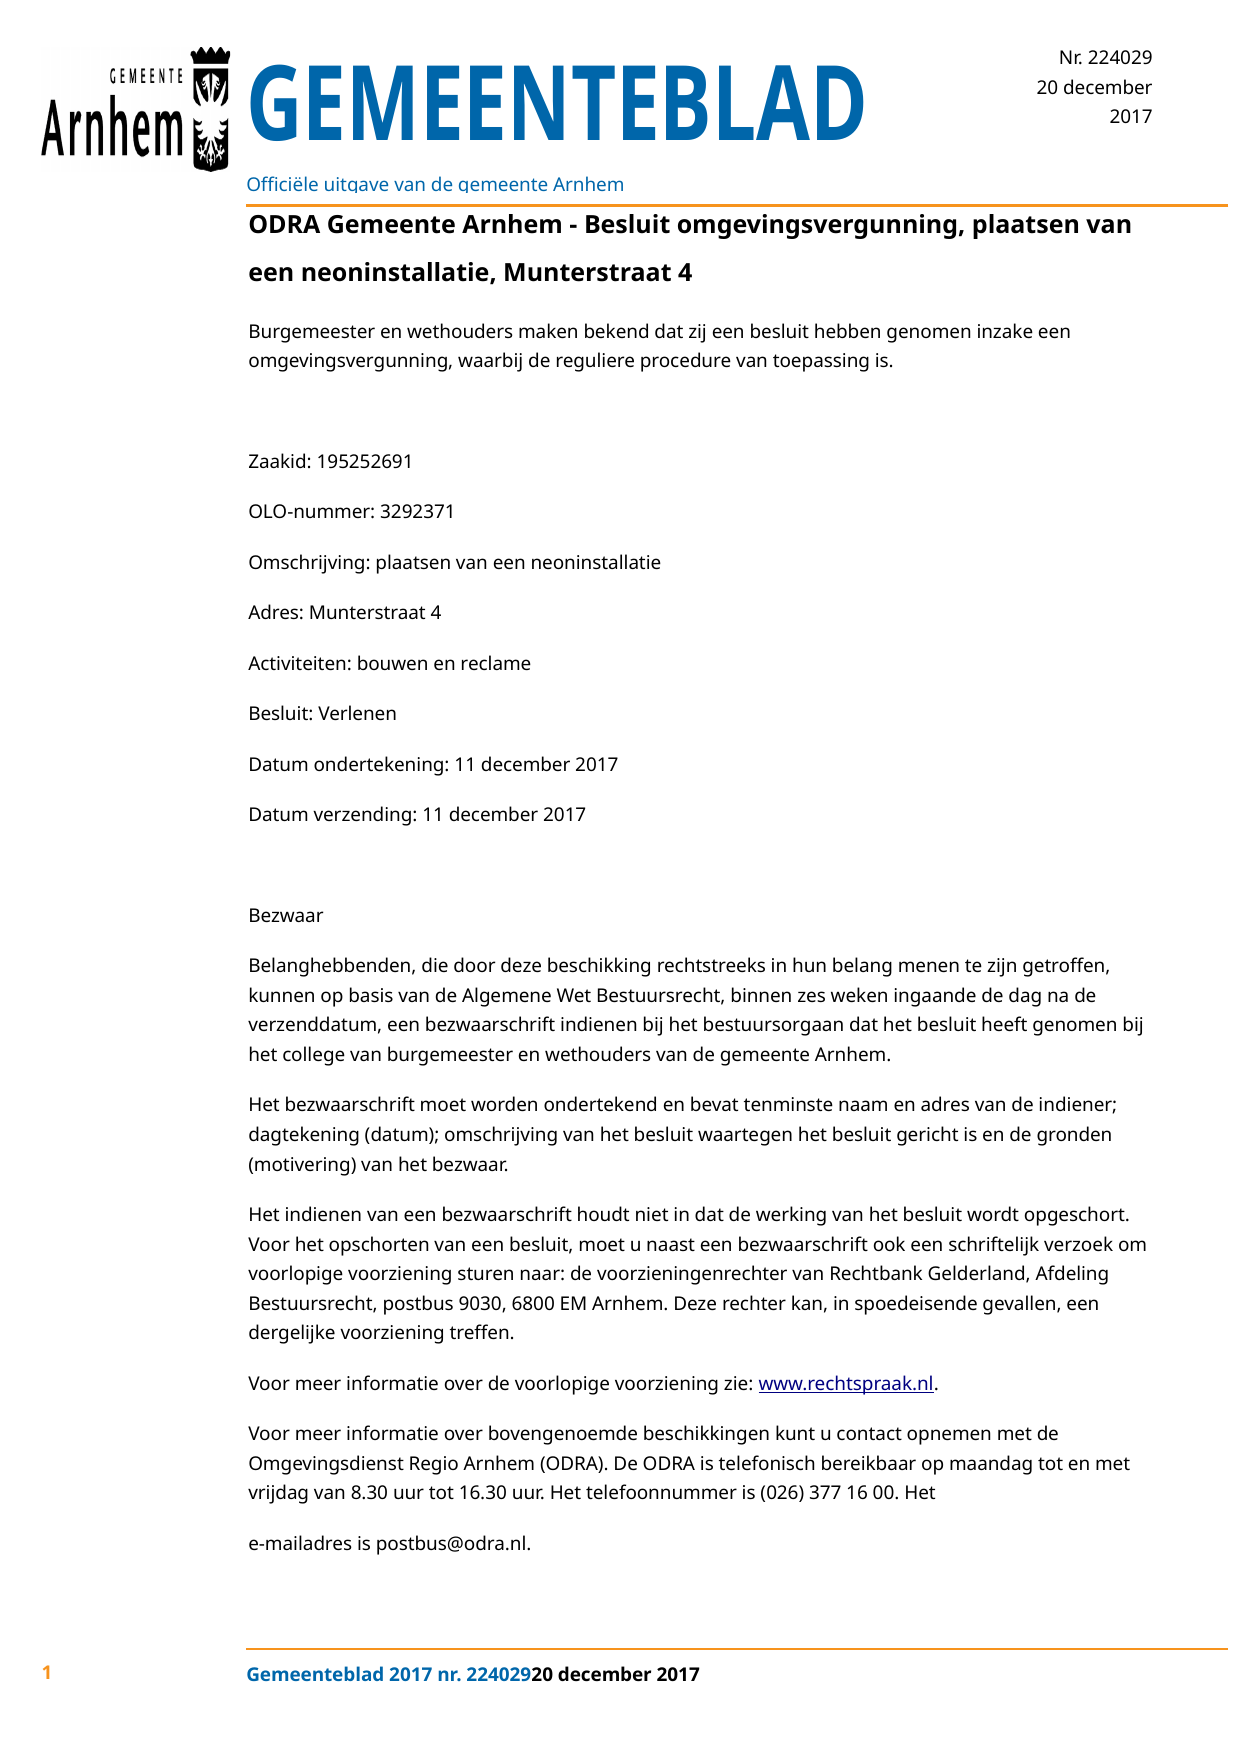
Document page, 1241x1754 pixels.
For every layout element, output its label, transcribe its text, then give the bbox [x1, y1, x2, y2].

text Datum verzending: 11 december 2017 [248, 801, 1152, 827]
text Adres: Munterstraat 4 [248, 599, 1152, 625]
text Belanghebbenden, die door deze beschikking rechtstreeks in hun belang menen te zijn getroffen, kunnen op basis van de Algemene Wet Bestuursrecht, binnen zes weken ingaande de dag na de verzenddatum, een bezwaarschrift indienen bij het bestuursorgaan dat het besluit heeft genomen bij het college van burgemeester en wethouders van de gemeente Arnhem. [248, 952, 1152, 1067]
text OLO-nummer: 3292371 [248, 499, 1152, 524]
text Het indienen van een bezwaarschrift houdt niet in dat de werking van het besluit wordt opgeschort. Voor het opschorten van een besluit, moet u naast een bezwaarschrift ook een schriftelijk verzoek om voorlopige voorziening sturen naar: de voorzieningenrechter van Rechtbank Gelderland, Afdeling Bestuursrecht, postbus 9030, 6800 EM Arnhem. Deze rechter kan, in spoedeisende gevallen, een dergelijke voorziening treffen. [248, 1201, 1152, 1345]
text Omschrijving: plaatsen van een neoninstallatie [248, 549, 1152, 575]
text Activiteiten: bouwen en reclame [248, 650, 1152, 676]
text Voor meer informatie over de voorlopige voorziening zie: www.rechtspraak.nl. [248, 1370, 1152, 1396]
picture [41, 47, 231, 172]
text Datum ondertekening: 11 december 2017 [248, 751, 1152, 777]
text e-mailadres is postbus@odra.nl. [248, 1530, 1152, 1556]
text Het bezwaarschrift moet worden ondertekend en bevat tenminste naam en adres van de indiener; dagtekening (datum); omschrijving van het besluit waartegen het besluit gericht is en de gronden (motivering) van het bezwaar. [248, 1092, 1152, 1177]
text Besluit: Verlenen [248, 700, 1152, 726]
text ODRA Gemeente Arnhem - Besluit omgevingsvergunning, plaatsen van een neoninstallatie, Munterstraat 4 [248, 207, 1152, 288]
text Voor meer informatie over bovengenoemde beschikkingen kunt u contact opnemen met de Omgevingsdienst Regio Arnhem (ODRA). De ODRA is telefonisch bereikbaar op maandag tot en met vrijdag van 8.30 uur tot 16.30 uur. Het telefoonnummer is (026) 377 16 00. Het [248, 1420, 1152, 1505]
text Burgemeester en wethouders maken bekend dat zij een besluit hebben genomen inzake een omgevingsvergunning, waarbij de reguliere procedure van toepassing is. [248, 318, 1152, 373]
text Zaakid: 195252691 [248, 448, 1152, 474]
text Bezwaar [248, 902, 1152, 928]
